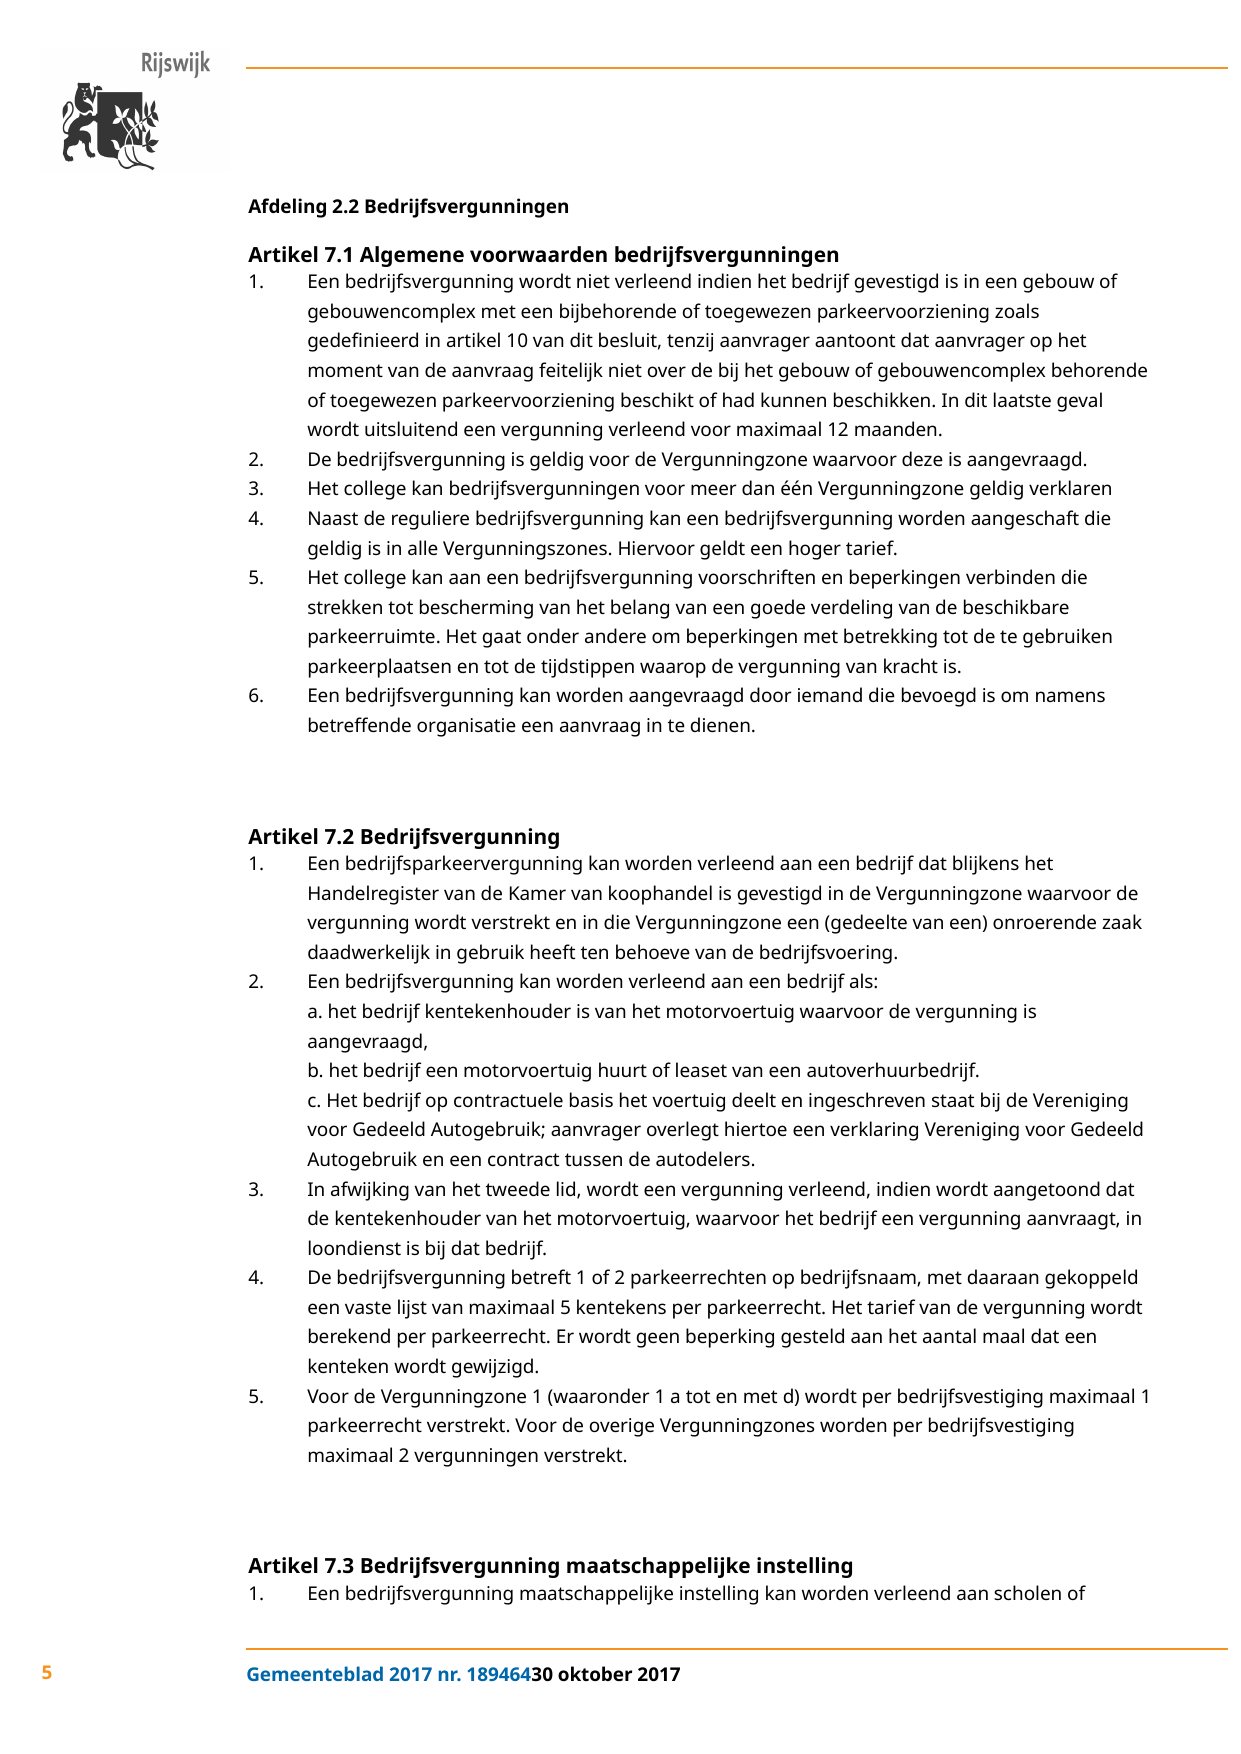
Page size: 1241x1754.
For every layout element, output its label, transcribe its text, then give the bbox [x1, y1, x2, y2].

list c. Het bedrijf op contractuele basis het voertuig deelt en ingeschreven staat bij de Vereniging voor Gedeeld Autogebruik; aanvrager overlegt hiertoe een verklaring Vereniging voor Gedeeld Autogebruik en een contract tussen de autodelers. [248, 1087, 1152, 1172]
text Artikel 7.1 Algemene voorwaarden bedrijfsvergunningen [248, 240, 1152, 268]
list Voor de Vergunningzone 1 (waaronder 1 a tot en met d) wordt per bedrijfsvestiging maximaal 1 parkeerrecht verstrekt. Voor de overige Vergunningzones worden per bedrijfsvestiging maximaal 2 vergunningen verstrekt. [248, 1383, 1152, 1468]
list Een bedrijfsvergunning wordt niet verleend indien het bedrijf gevestigd is in een gebouw of gebouwencomplex met een bijbehorende of toegewezen parkeervoorziening zoals gedefinieerd in artikel 10 van dit besluit, tenzij aanvrager aantoont dat aanvrager op het moment van de aanvraag feitelijk niet over de bij het gebouw of gebouwencomplex behorende of toegewezen parkeervoorziening beschikt of had kunnen beschikken. In dit laatste geval wordt uitsluitend een vergunning verleend voor maximaal 12 maanden. [248, 268, 1152, 442]
list Een bedrijfsparkeervergunning kan worden verleend aan een bedrijf dat blijkens het Handelregister van de Kamer van koophandel is gevestigd in de Vergunningzone waarvoor de vergunning wordt verstrekt en in die Vergunningzone een (gedeelte van een) onroerende zaak daadwerkelijk in gebruik heeft ten behoeve van de bedrijfsvoering. [248, 850, 1152, 965]
list In afwijking van het tweede lid, wordt een vergunning verleend, indien wordt aangetoond dat de kentekenhouder van het motorvoertuig, waarvoor het bedrijf een vergunning aanvraagt, in loondienst is bij dat bedrijf. [248, 1176, 1152, 1261]
list De bedrijfsvergunning betreft 1 of 2 parkeerrechten op bedrijfsnaam, met daaraan gekoppeld een vaste lijst van maximaal 5 kentekens per parkeerrecht. Het tarief van de vergunning wordt berekend per parkeerrecht. Er wordt geen beperking gesteld aan het aantal maal dat een kenteken wordt gewijzigd. [248, 1264, 1152, 1379]
list De bedrijfsvergunning is geldig voor de Vergunningzone waarvoor deze is aangevraagd. [248, 446, 1152, 472]
list Het college kan bedrijfsvergunningen voor meer dan één Vergunningzone geldig verklaren [248, 476, 1152, 501]
list Een bedrijfsvergunning kan worden aangevraagd door iemand die bevoegd is om namens betreffende organisatie een aanvraag in te dienen. [248, 683, 1152, 738]
list b. het bedrijf een motorvoertuig huurt of leaset van een autoverhuurbedrijf. [248, 1057, 1152, 1083]
list Het college kan aan een bedrijfsvergunning voorschriften en beperkingen verbinden die strekken tot bescherming van het belang van een goede verdeling van de beschikbare parkeerruimte. Het gaat onder andere om beperkingen met betrekking tot de te gebruiken parkeerplaatsen en tot de tijdstippen waarop de vergunning van kracht is. [248, 564, 1152, 679]
list Een bedrijfsvergunning kan worden verleend aan een bedrijf als: [248, 969, 1152, 994]
list Naast de reguliere bedrijfsvergunning kan een bedrijfsvergunning worden aangeschaft die geldig is in alle Vergunningszones. Hiervoor geldt een hoger tarief. [248, 505, 1152, 561]
text Artikel 7.3 Bedrijfsvergunning maatschappelijke instelling [248, 1552, 1152, 1580]
text Artikel 7.2 Bedrijfsvergunning [248, 822, 1152, 850]
picture [41, 47, 231, 172]
text Afdeling 2.2 Bedrijfsvergunningen [248, 191, 1152, 219]
list Een bedrijfsvergunning maatschappelijke instelling kan worden verleend aan scholen of [248, 1580, 1152, 1606]
list a. het bedrijf kentekenhouder is van het motorvoertuig waarvoor de vergunning is aangevraagd, [248, 998, 1152, 1053]
